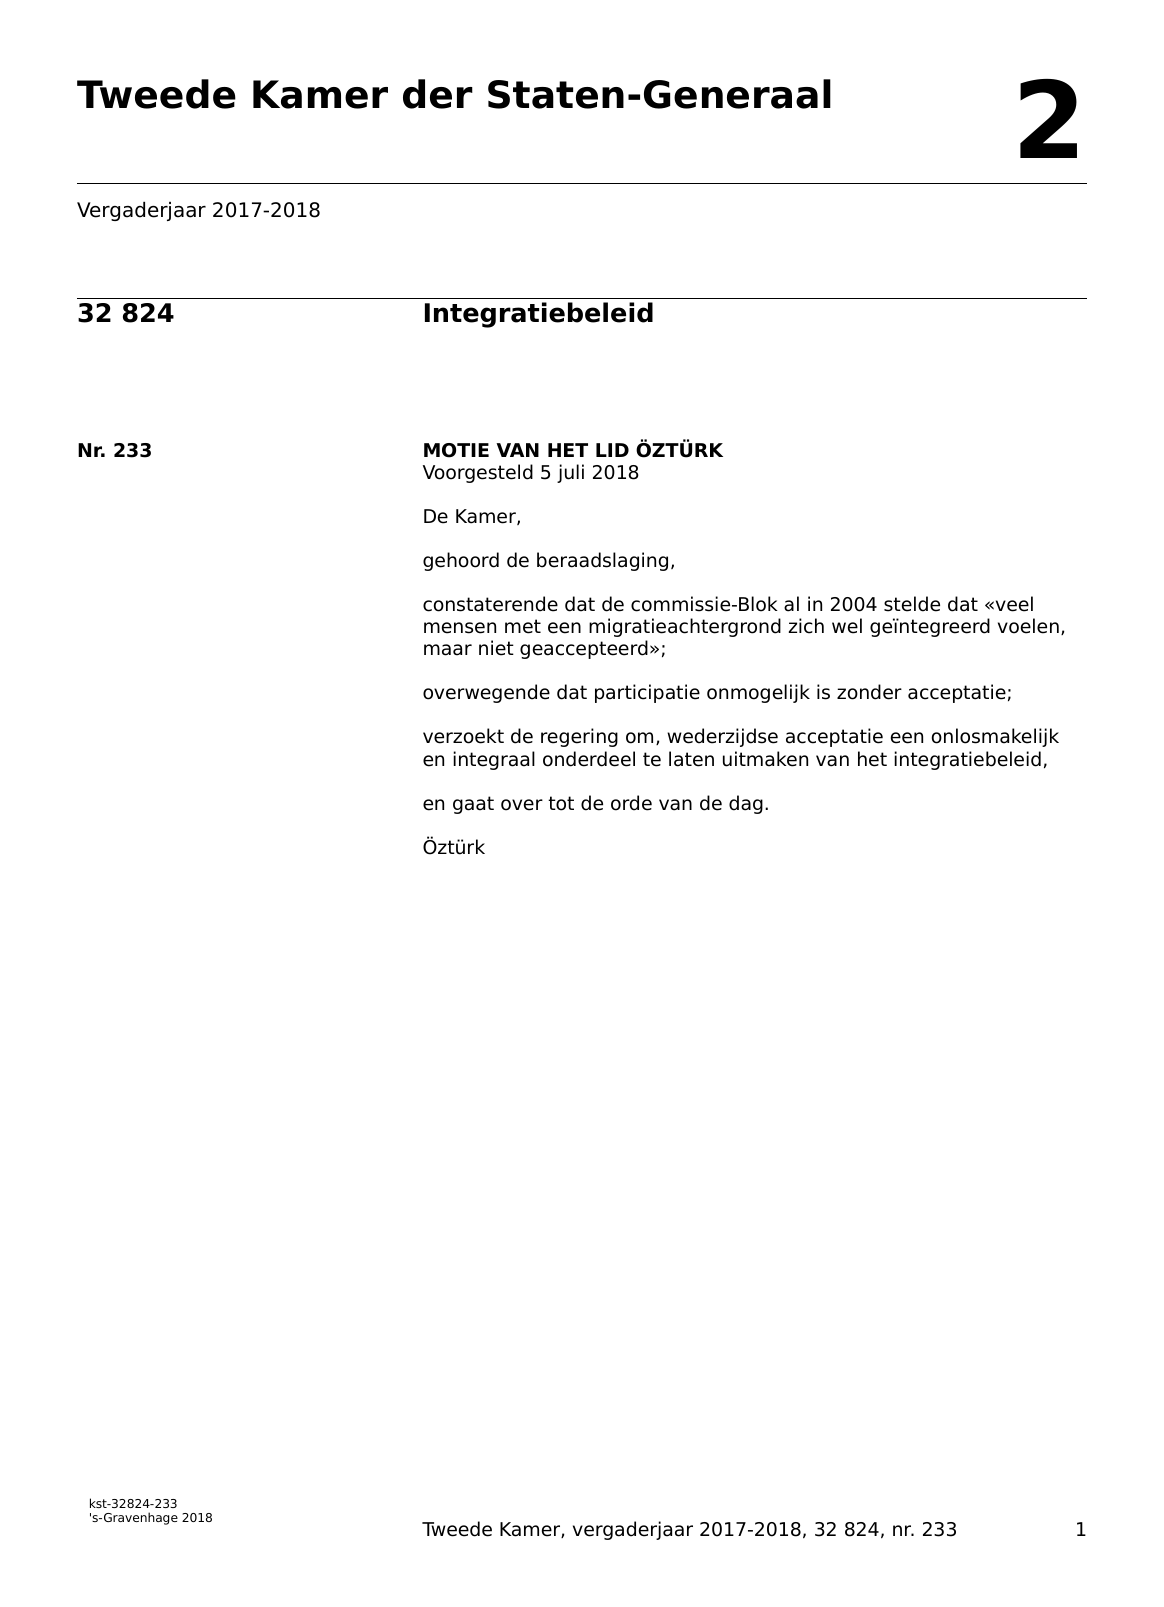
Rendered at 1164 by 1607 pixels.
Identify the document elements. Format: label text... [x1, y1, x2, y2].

text en gaat over tot de orde van de dag. [422, 793, 1087, 814]
text Voorgesteld 5 juli 2018 [422, 462, 1087, 484]
text constaterende dat de commissie-Blok al in 2004 stelde dat «veel mensen met een migratieachtergrond zich wel geïntegreerd voelen, maar niet geaccepteerd»; [422, 594, 1087, 660]
text Öztürk [422, 837, 1087, 859]
table_header Tweede Kamer der Staten-Generaal [77, 59, 886, 183]
text verzoekt de regering om, wederzijdse acceptatie een onlosmakelijk en integraal onderdeel te laten uitmaken van het integratiebeleid, [422, 726, 1087, 770]
text 's-Gravenhage 2018 [88, 1511, 323, 1525]
table_header 2 [886, 59, 1087, 183]
text gehoord de beraadslaging, [422, 550, 1087, 572]
text kst-32824-233 [88, 1497, 323, 1511]
text overwegende dat participatie onmogelijk is zonder acceptatie; [422, 682, 1087, 704]
subtitle Nr. 233 MOTIE VAN HET LID ÖZTÜRK [77, 440, 1087, 462]
subtitle 32 824 Integratiebeleid [77, 299, 1087, 329]
text De Kamer, [422, 506, 1087, 528]
table_cell Vergaderjaar 2017-2018 [77, 184, 1087, 298]
